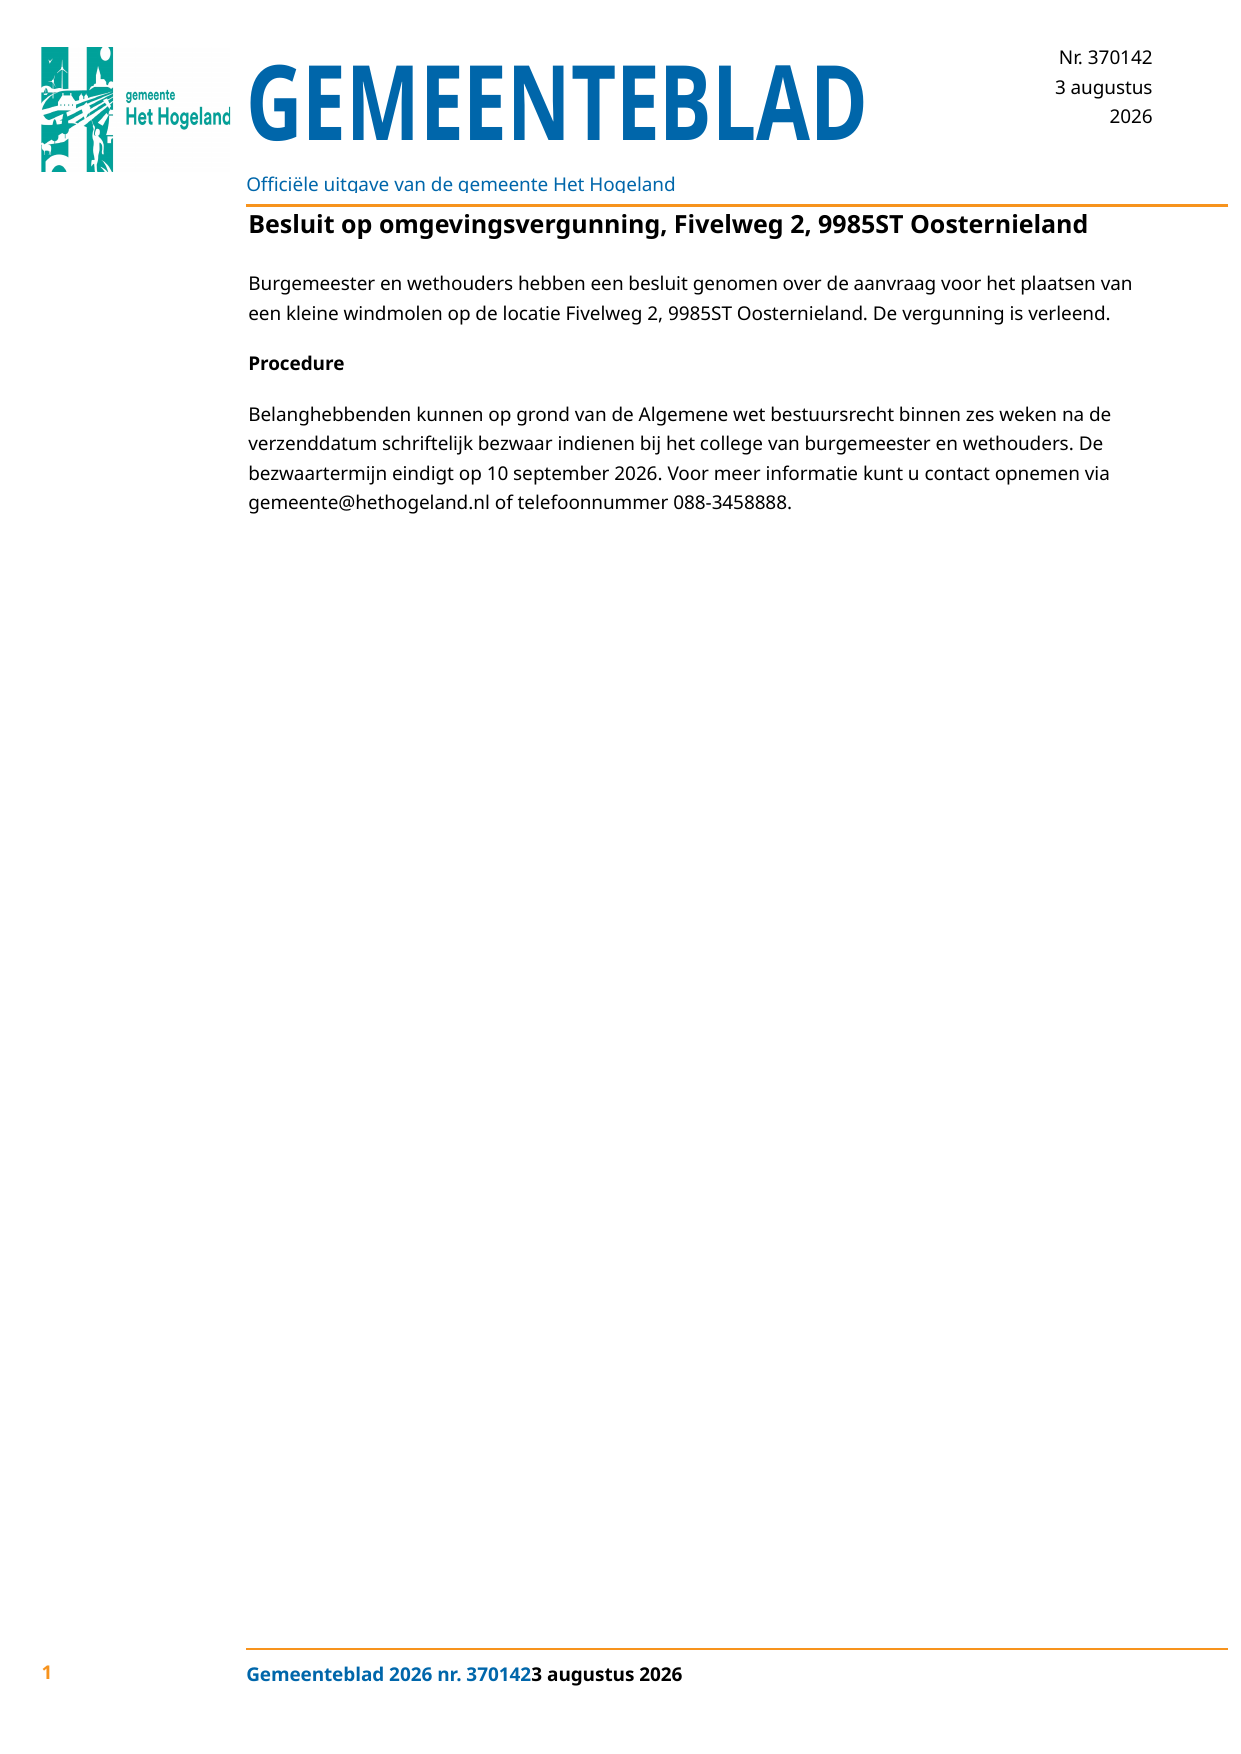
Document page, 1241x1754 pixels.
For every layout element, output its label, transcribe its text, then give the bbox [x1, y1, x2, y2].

text Burgemeester en wethouders hebben een besluit genomen over de aanvraag voor het plaatsen van een kleine windmolen op de locatie Fivelweg 2, 9985ST Oosternieland. De vergunning is verleend. [248, 270, 1152, 326]
text Belanghebbenden kunnen op grond van de Algemene wet bestuursrecht binnen zes weken na de verzenddatum schriftelijk bezwaar indienen bij het college van burgemeester en wethouders. De bezwaartermijn eindigt op 10 september 2026. Voor meer informatie kunt u contact opnemen via gemeente@hethogeland.nl of telefoonnummer 088-3458888. [248, 401, 1152, 515]
text Besluit op omgevingsvergunning, Fivelweg 2, 9985ST Oosternieland [248, 207, 1152, 241]
text Procedure [248, 350, 1152, 376]
picture [41, 47, 231, 172]
